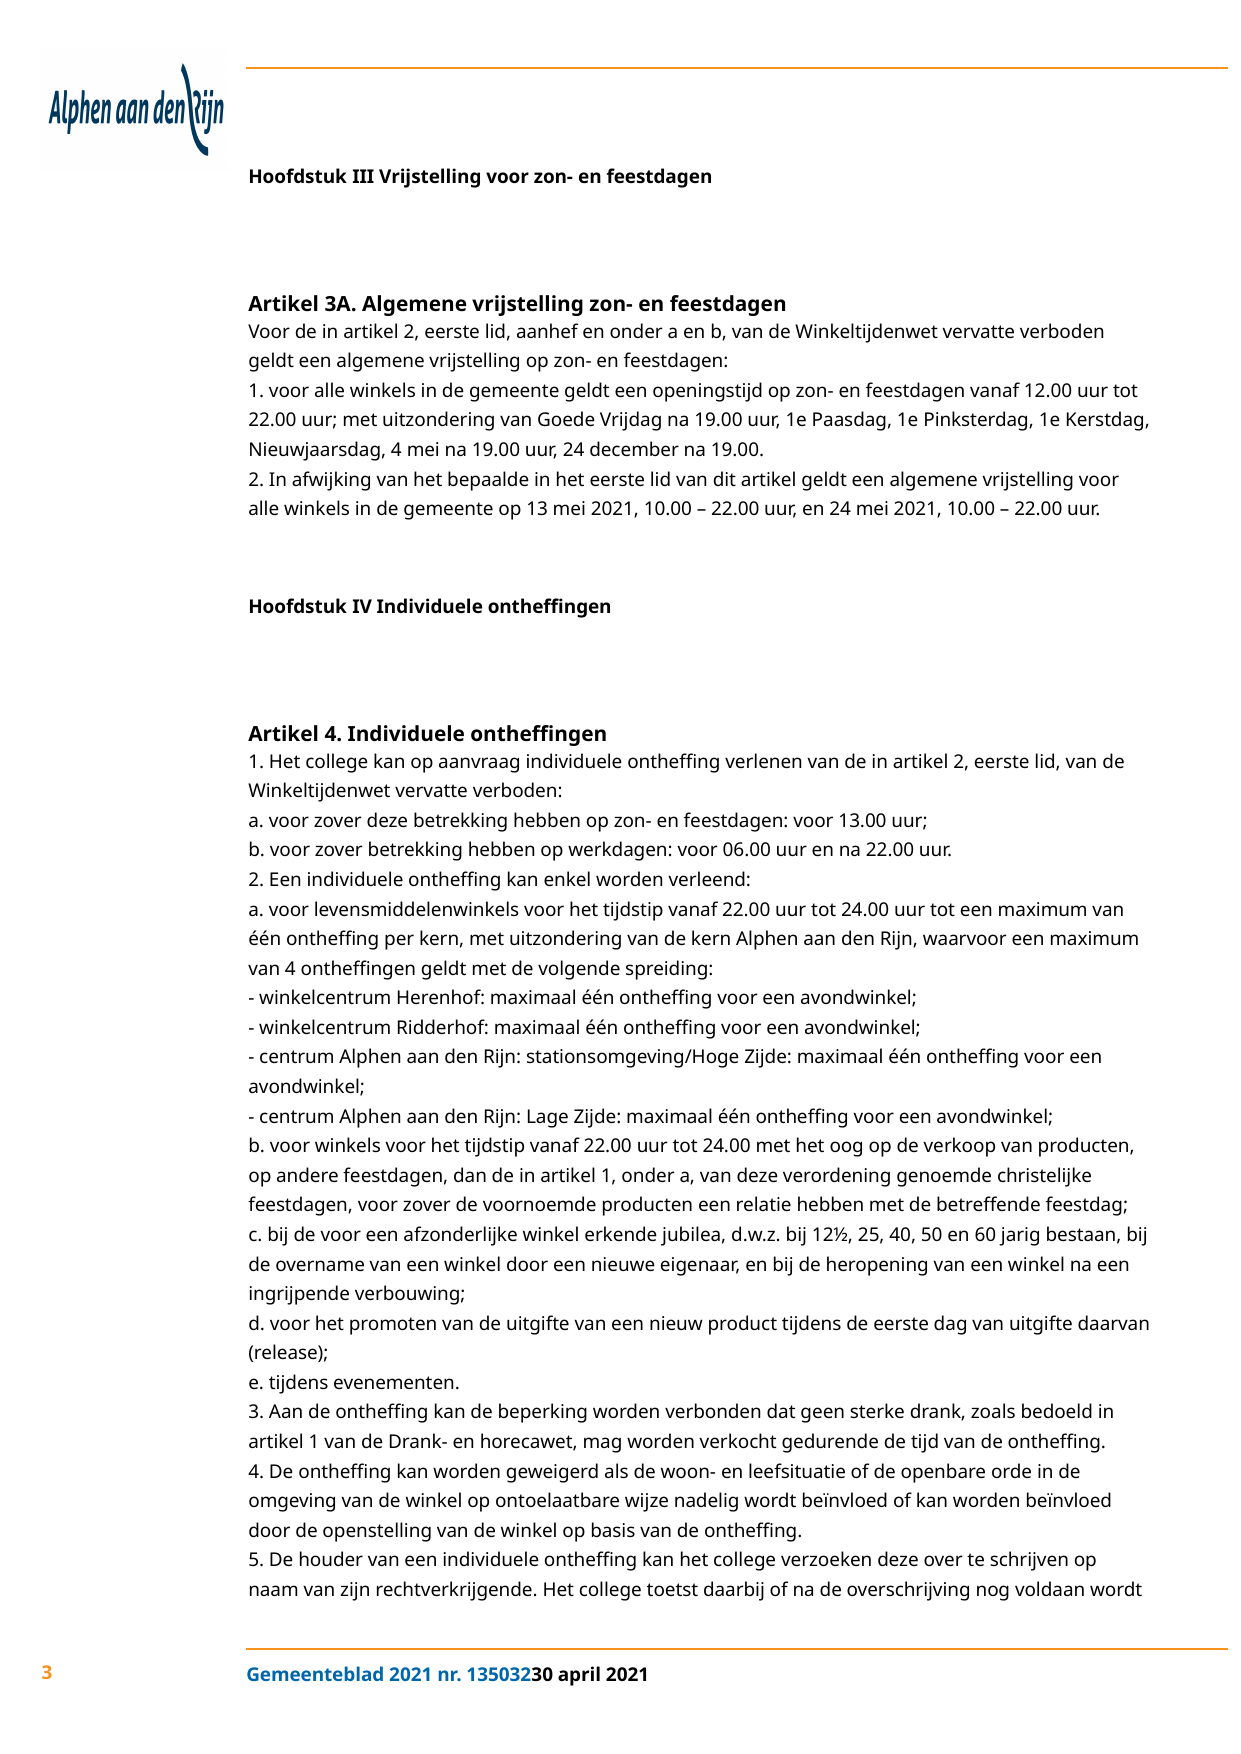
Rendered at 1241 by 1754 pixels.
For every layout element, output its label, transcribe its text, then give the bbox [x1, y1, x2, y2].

text a. voor zover deze betrekking hebben op zon- en feestdagen: voor 13.00 uur; [248, 807, 1152, 833]
text a. voor levensmiddelenwinkels voor het tijdstip vanaf 22.00 uur tot 24.00 uur tot een maximum van één ontheffing per kern, met uitzondering van de kern Alphen aan den Rijn, waarvoor een maximum van 4 ontheffingen geldt met de volgende spreiding: [248, 896, 1152, 981]
text 5. De houder van een individuele ontheffing kan het college verzoeken deze over te schrijven op naam van zijn rechtverkrijgende. Het college toetst daarbij of na de overschrijving nog voldaan wordt [248, 1547, 1152, 1602]
text Voor de in artikel 2, eerste lid, aanhef en onder a en b, van de Winkeltijdenwet vervatte verboden geldt een algemene vrijstelling op zon- en feestdagen: [248, 318, 1152, 373]
text 3. Aan de ontheffing kan de beperking worden verbonden dat geen sterke drank, zoals bedoeld in artikel 1 van de Drank- en horecawet, mag worden verkocht gedurende de tijd van de ontheffing. [248, 1399, 1152, 1454]
text Hoofdstuk III Vrijstelling voor zon- en feestdagen [248, 161, 1152, 190]
text Hoofdstuk IV Individuele ontheffingen [248, 591, 1152, 620]
text c. bij de voor een afzonderlijke winkel erkende jubilea, d.w.z. bij 12½, 25, 40, 50 en 60 jarig bestaan, bij de overname van een winkel door een nieuwe eigenaar, en bij de heropening van een winkel na een ingrijpende verbouwing; [248, 1221, 1152, 1306]
text - winkelcentrum Ridderhof: maximaal één ontheffing voor een avondwinkel; [248, 1014, 1152, 1040]
text b. voor zover betrekking hebben op werkdagen: voor 06.00 uur en na 22.00 uur. [248, 837, 1152, 862]
text - centrum Alphen aan den Rijn: stationsomgeving/Hoge Zijde: maximaal één ontheffing voor een avondwinkel; [248, 1044, 1152, 1099]
text e. tijdens evenementen. [248, 1369, 1152, 1395]
text 4. De ontheffing kan worden geweigerd als de woon- en leefsituatie of de openbare orde in de omgeving van de winkel op ontoelaatbare wijze nadelig wordt beïnvloed of kan worden beïnvloed door de openstelling van de winkel op basis van de ontheffing. [248, 1458, 1152, 1543]
text b. voor winkels voor het tijdstip vanaf 22.00 uur tot 24.00 met het oog op de verkoop van producten, op andere feestdagen, dan de in artikel 1, onder a, van deze verordening genoemde christelijke feestdagen, voor zover de voornoemde producten een relatie hebben met de betreffende feestdag; [248, 1132, 1152, 1217]
text 1. voor alle winkels in de gemeente geldt een openingstijd op zon- en feestdagen vanaf 12.00 uur tot 22.00 uur; met uitzondering van Goede Vrijdag na 19.00 uur, 1e Paasdag, 1e Pinksterdag, 1e Kerstdag, Nieuwjaarsdag, 4 mei na 19.00 uur, 24 december na 19.00. [248, 377, 1152, 462]
picture [41, 47, 231, 172]
text Artikel 3A. Algemene vrijstelling zon- en feestdagen [248, 289, 1152, 318]
text d. voor het promoten van de uitgifte van een nieuw product tijdens de eerste dag van uitgifte daarvan (release); [248, 1310, 1152, 1365]
text 2. In afwijking van het bepaalde in het eerste lid van dit artikel geldt een algemene vrijstelling voor alle winkels in de gemeente op 13 mei 2021, 10.00 – 22.00 uur, en 24 mei 2021, 10.00 – 22.00 uur. [248, 466, 1152, 521]
text 1. Het college kan op aanvraag individuele ontheffing verlenen van de in artikel 2, eerste lid, van de Winkeltijdenwet vervatte verboden: [248, 748, 1152, 803]
text - centrum Alphen aan den Rijn: Lage Zijde: maximaal één ontheffing voor een avondwinkel; [248, 1103, 1152, 1129]
text 2. Een individuele ontheffing kan enkel worden verleend: [248, 866, 1152, 892]
text Artikel 4. Individuele ontheffingen [248, 719, 1152, 748]
text - winkelcentrum Herenhof: maximaal één ontheffing voor een avondwinkel; [248, 984, 1152, 1010]
